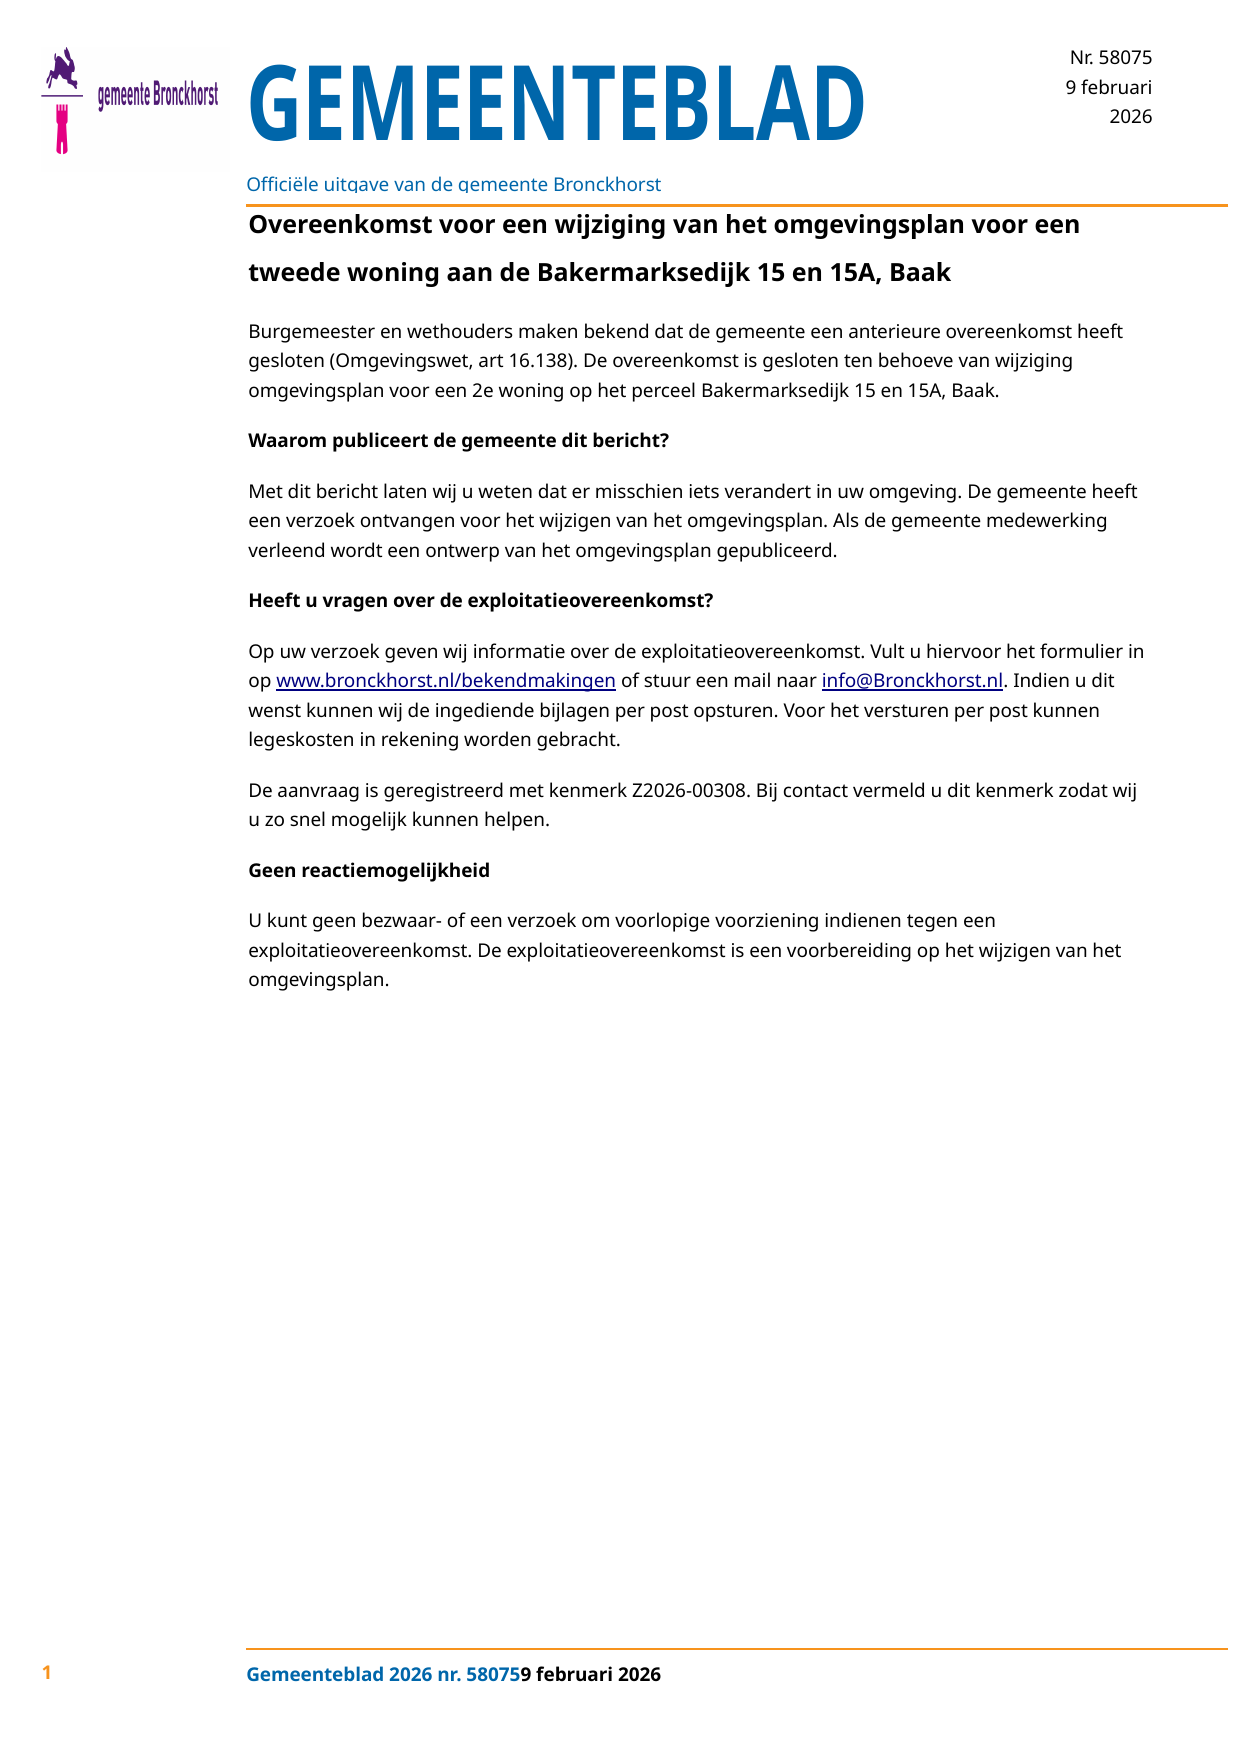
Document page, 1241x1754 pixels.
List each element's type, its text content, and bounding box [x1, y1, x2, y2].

text Waarom publiceert de gemeente dit bericht? [248, 427, 1152, 453]
text Heeft u vragen over de exploitatieovereenkomst? [248, 587, 1152, 613]
text U kunt geen bezwaar- of een verzoek om voorlopige voorziening indienen tegen een exploitatieovereenkomst. De exploitatieovereenkomst is een voorbereiding op het wijzigen van het omgevingsplan. [248, 907, 1152, 992]
text Geen reactiemogelijkheid [248, 857, 1152, 883]
text Met dit bericht laten wij u weten dat er misschien iets verandert in uw omgeving. De gemeente heeft een verzoek ontvangen voor het wijzigen van het omgevingsplan. Als de gemeente medewerking verleend wordt een ontwerp van het omgevingsplan gepubliceerd. [248, 478, 1152, 563]
text Burgemeester en wethouders maken bekend dat de gemeente een anterieure overeenkomst heeft gesloten (Omgevingswet, art 16.138). De overeenkomst is gesloten ten behoeve van wijziging omgevingsplan voor een 2e woning op het perceel Bakermarksedijk 15 en 15A, Baak. [248, 318, 1152, 403]
text Overeenkomst voor een wijziging van het omgevingsplan voor een tweede woning aan de Bakermarksedijk 15 en 15A, Baak [248, 207, 1152, 288]
text Op uw verzoek geven wij informatie over de exploitatieovereenkomst. Vult u hiervoor het formulier in op www.bronckhorst.nl/bekendmakingen of stuur een mail naar info@Bronckhorst.nl. Indien u dit wenst kunnen wij de ingediende bijlagen per post opsturen. Voor het versturen per post kunnen legeskosten in rekening worden gebracht. [248, 638, 1152, 752]
picture [41, 47, 231, 172]
text De aanvraag is geregistreerd met kenmerk Z2026-00308. Bij contact vermeld u dit kenmerk zodat wij u zo snel mogelijk kunnen helpen. [248, 777, 1152, 832]
